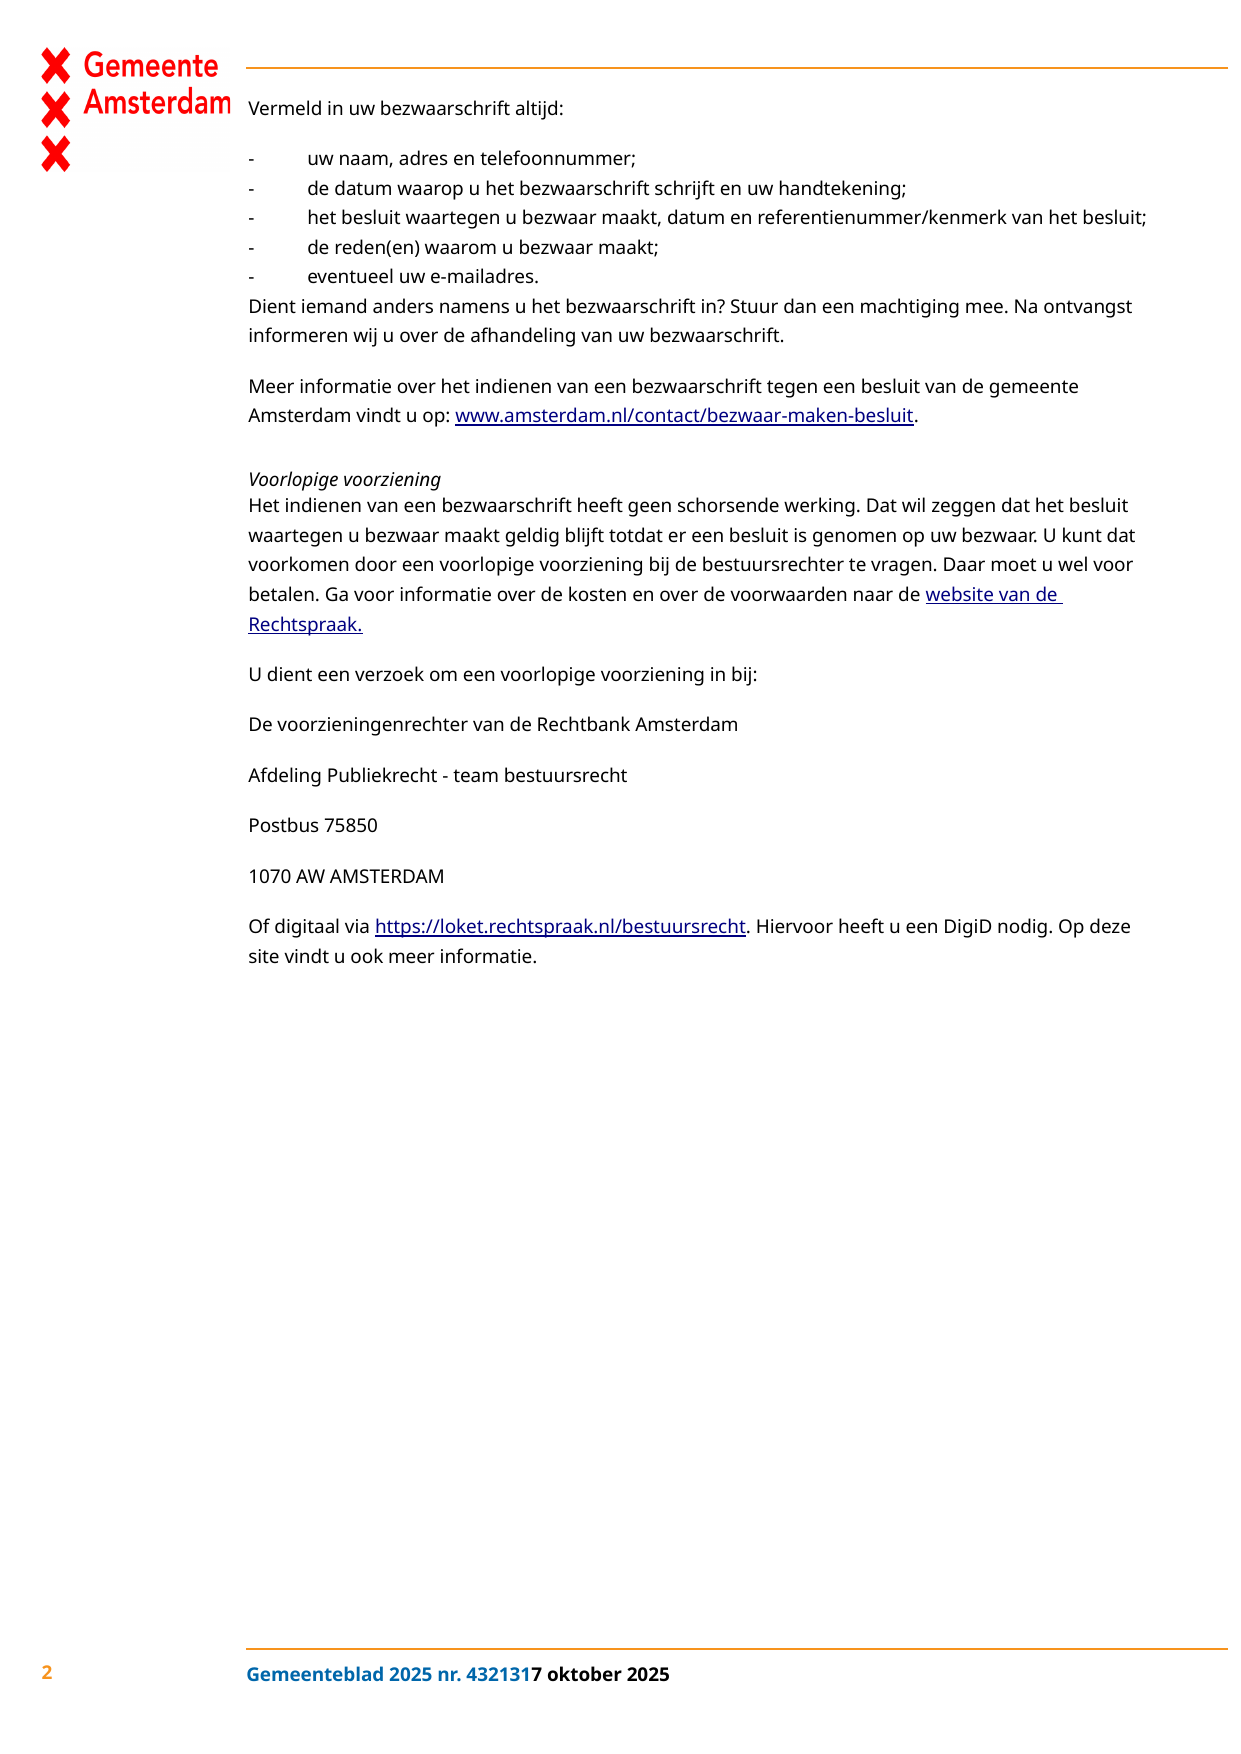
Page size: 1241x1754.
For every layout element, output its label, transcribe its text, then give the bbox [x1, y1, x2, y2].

text Meer informatie over het indienen van een bezwaarschrift tegen een besluit van de gemeente Amsterdam vindt u op: www.amsterdam.nl/contact/bezwaar-maken-besluit. [248, 373, 1152, 428]
text Dient iemand anders namens u het bezwaarschrift in? Stuur dan een machtiging mee. Na ontvangst informeren wij u over de afhandeling van uw bezwaarschrift. [248, 293, 1152, 348]
text Het indienen van een bezwaarschrift heeft geen schorsende werking. Dat wil zeggen dat het besluit waartegen u bezwaar maakt geldig blijft totdat er een besluit is genomen op uw bezwaar. U kunt dat voorkomen door een voorlopige voorziening bij de bestuursrechter te vragen. Daar moet u wel voor betalen. Ga voor informatie over de kosten en over de voorwaarden naar de website van de Rechtspraak. [248, 492, 1152, 636]
picture [41, 47, 231, 172]
list uw naam, adres en telefoonnummer; [248, 145, 1152, 171]
text Afdeling Publiekrecht - team bestuursrecht [248, 762, 1152, 788]
text 1070 AW AMSTERDAM [248, 863, 1152, 888]
text U dient een verzoek om een voorlopige voorziening in bij: [248, 661, 1152, 687]
text Postbus 75850 [248, 812, 1152, 838]
list de datum waarop u het bezwaarschrift schrijft en uw handtekening; [248, 175, 1152, 201]
list het besluit waartegen u bezwaar maakt, datum en referentienummer/kenmerk van het besluit; [248, 204, 1152, 230]
text De voorzieningenrechter van de Rechtbank Amsterdam [248, 712, 1152, 737]
list eventueel uw e-mailadres. [248, 263, 1152, 289]
text Vermeld in uw bezwaarschrift altijd: [248, 95, 1152, 121]
text Voorlopige voorziening [248, 467, 1152, 492]
list de reden(en) waarom u bezwaar maakt; [248, 234, 1152, 260]
text Of digitaal via https://loket.rechtspraak.nl/bestuursrecht. Hiervoor heeft u een DigiD nodig. Op deze site vindt u ook meer informatie. [248, 913, 1152, 968]
